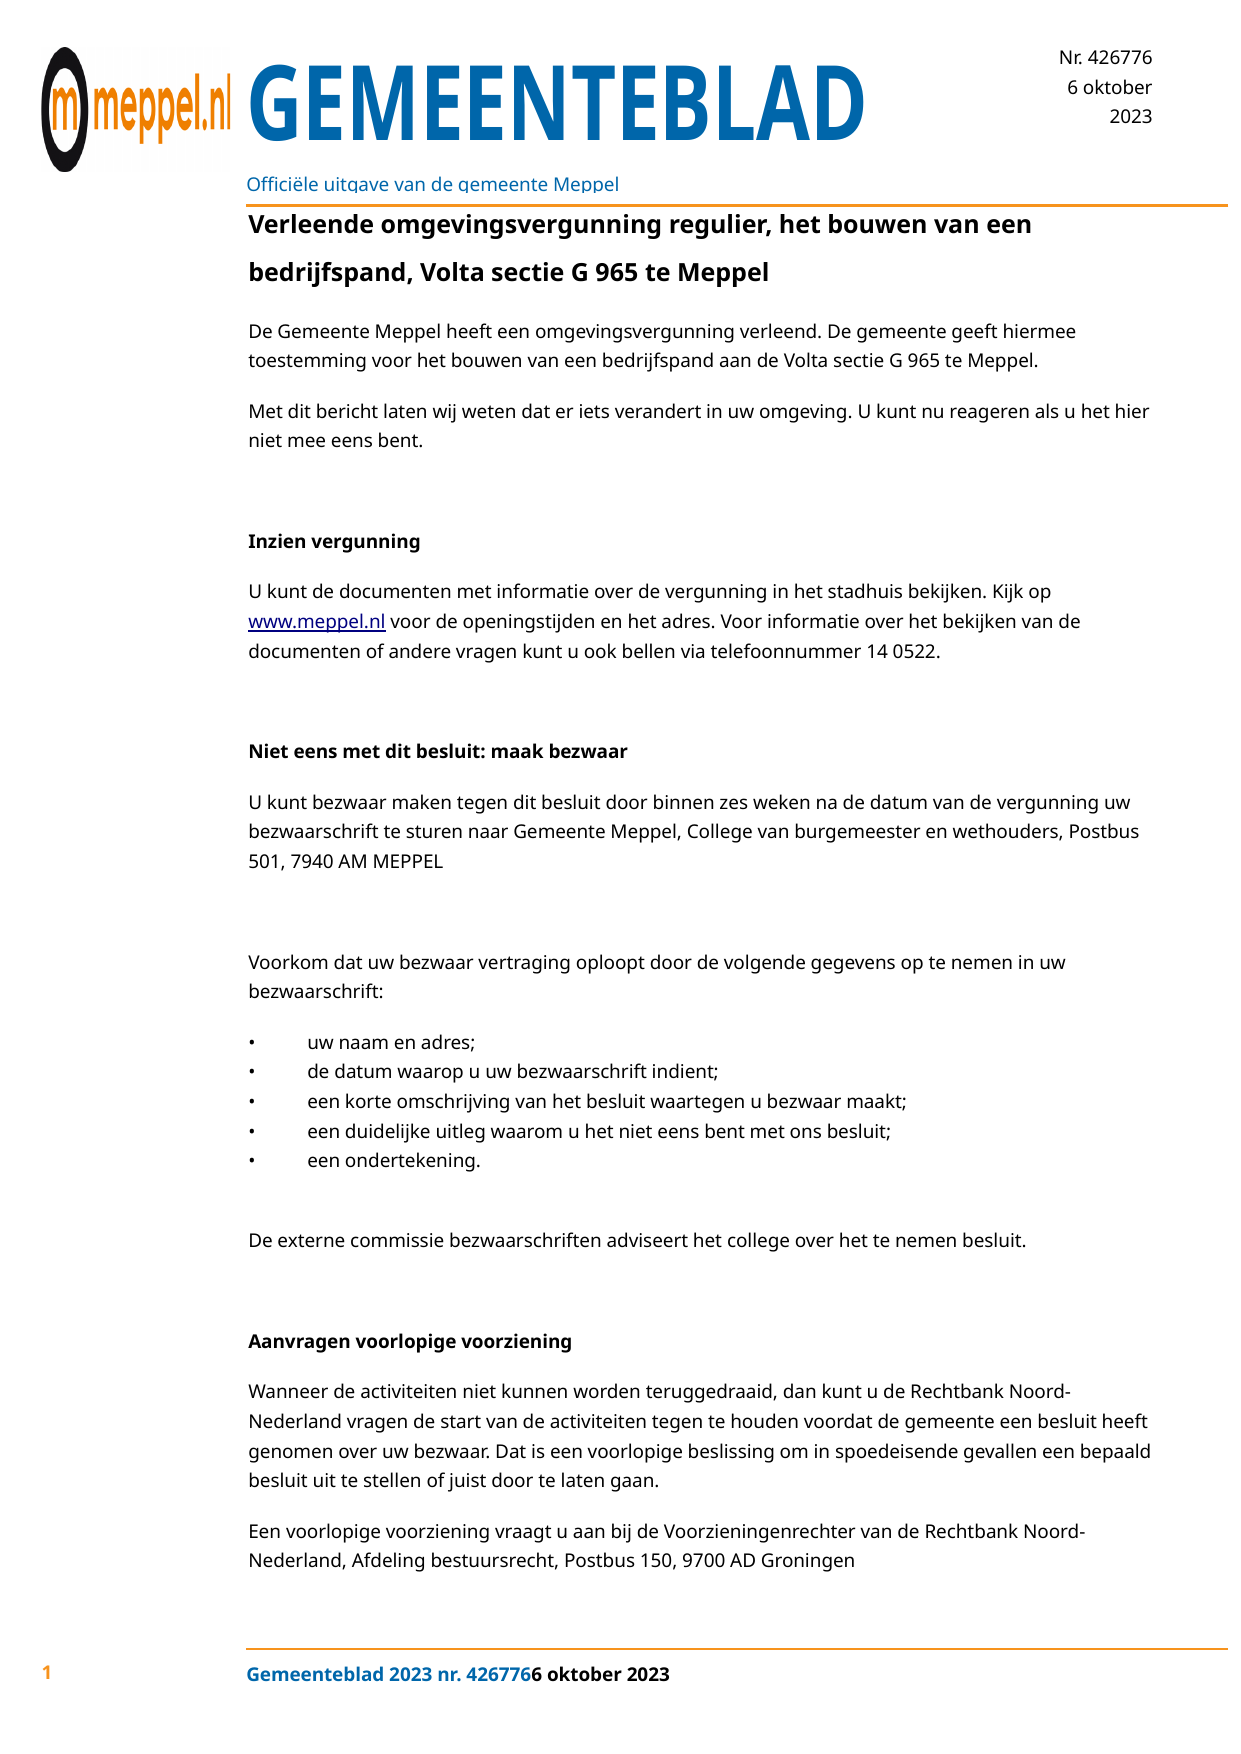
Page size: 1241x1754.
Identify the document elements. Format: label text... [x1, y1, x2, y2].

picture [41, 47, 231, 172]
list de datum waarop u uw bezwaarschrift indient; [248, 1059, 1152, 1084]
text Verleende omgevingsvergunning regulier, het bouwen van een bedrijfspand, Volta sectie G 965 te Meppel [248, 207, 1152, 288]
text De Gemeente Meppel heeft een omgevingsvergunning verleend. De gemeente geeft hiermee toestemming voor het bouwen van een bedrijfspand aan de Volta sectie G 965 te Meppel. [248, 318, 1152, 373]
list een ondertekening. [248, 1147, 1152, 1173]
list een korte omschrijving van het besluit waartegen u bezwaar maakt; [248, 1088, 1152, 1114]
text De externe commissie bezwaarschriften adviseert het college over het te nemen besluit. [248, 1227, 1152, 1253]
text Aanvragen voorlopige voorziening [248, 1328, 1152, 1354]
text Voorkom dat uw bezwaar vertraging oploopt door de volgende gegevens op te nemen in uw bezwaarschrift: [248, 949, 1152, 1004]
list uw naam en adres; [248, 1029, 1152, 1055]
text Met dit bericht laten wij weten dat er iets verandert in uw omgeving. U kunt nu reageren als u het hier niet mee eens bent. [248, 398, 1152, 453]
text Inzien vergunning [248, 528, 1152, 554]
text Wanneer de activiteiten niet kunnen worden teruggedraaid, dan kunt u de Rechtbank Noord-Nederland vragen de start van de activiteiten tegen te houden voordat de gemeente een besluit heeft genomen over uw bezwaar. Dat is een voorlopige beslissing om in spoedeisende gevallen een bepaald besluit uit te stellen of juist door te laten gaan. [248, 1379, 1152, 1493]
text Niet eens met dit besluit: maak bezwaar [248, 739, 1152, 764]
text U kunt de documenten met informatie over de vergunning in het stadhuis bekijken. Kijk op www.meppel.nl voor de openingstijden en het adres. Voor informatie over het bekijken van de documenten of andere vragen kunt u ook bellen via telefoonnummer 14 0522. [248, 579, 1152, 664]
list een duidelijke uitleg waarom u het niet eens bent met ons besluit; [248, 1118, 1152, 1144]
text Een voorlopige voorziening vraagt u aan bij de Voorzieningenrechter van de Rechtbank Noord-Nederland, Afdeling bestuursrecht, Postbus 150, 9700 AD Groningen [248, 1518, 1152, 1573]
text U kunt bezwaar maken tegen dit besluit door binnen zes weken na de datum van de vergunning uw bezwaarschrift te sturen naar Gemeente Meppel, College van burgemeester en wethouders, Postbus 501, 7940 AM MEPPEL [248, 789, 1152, 874]
